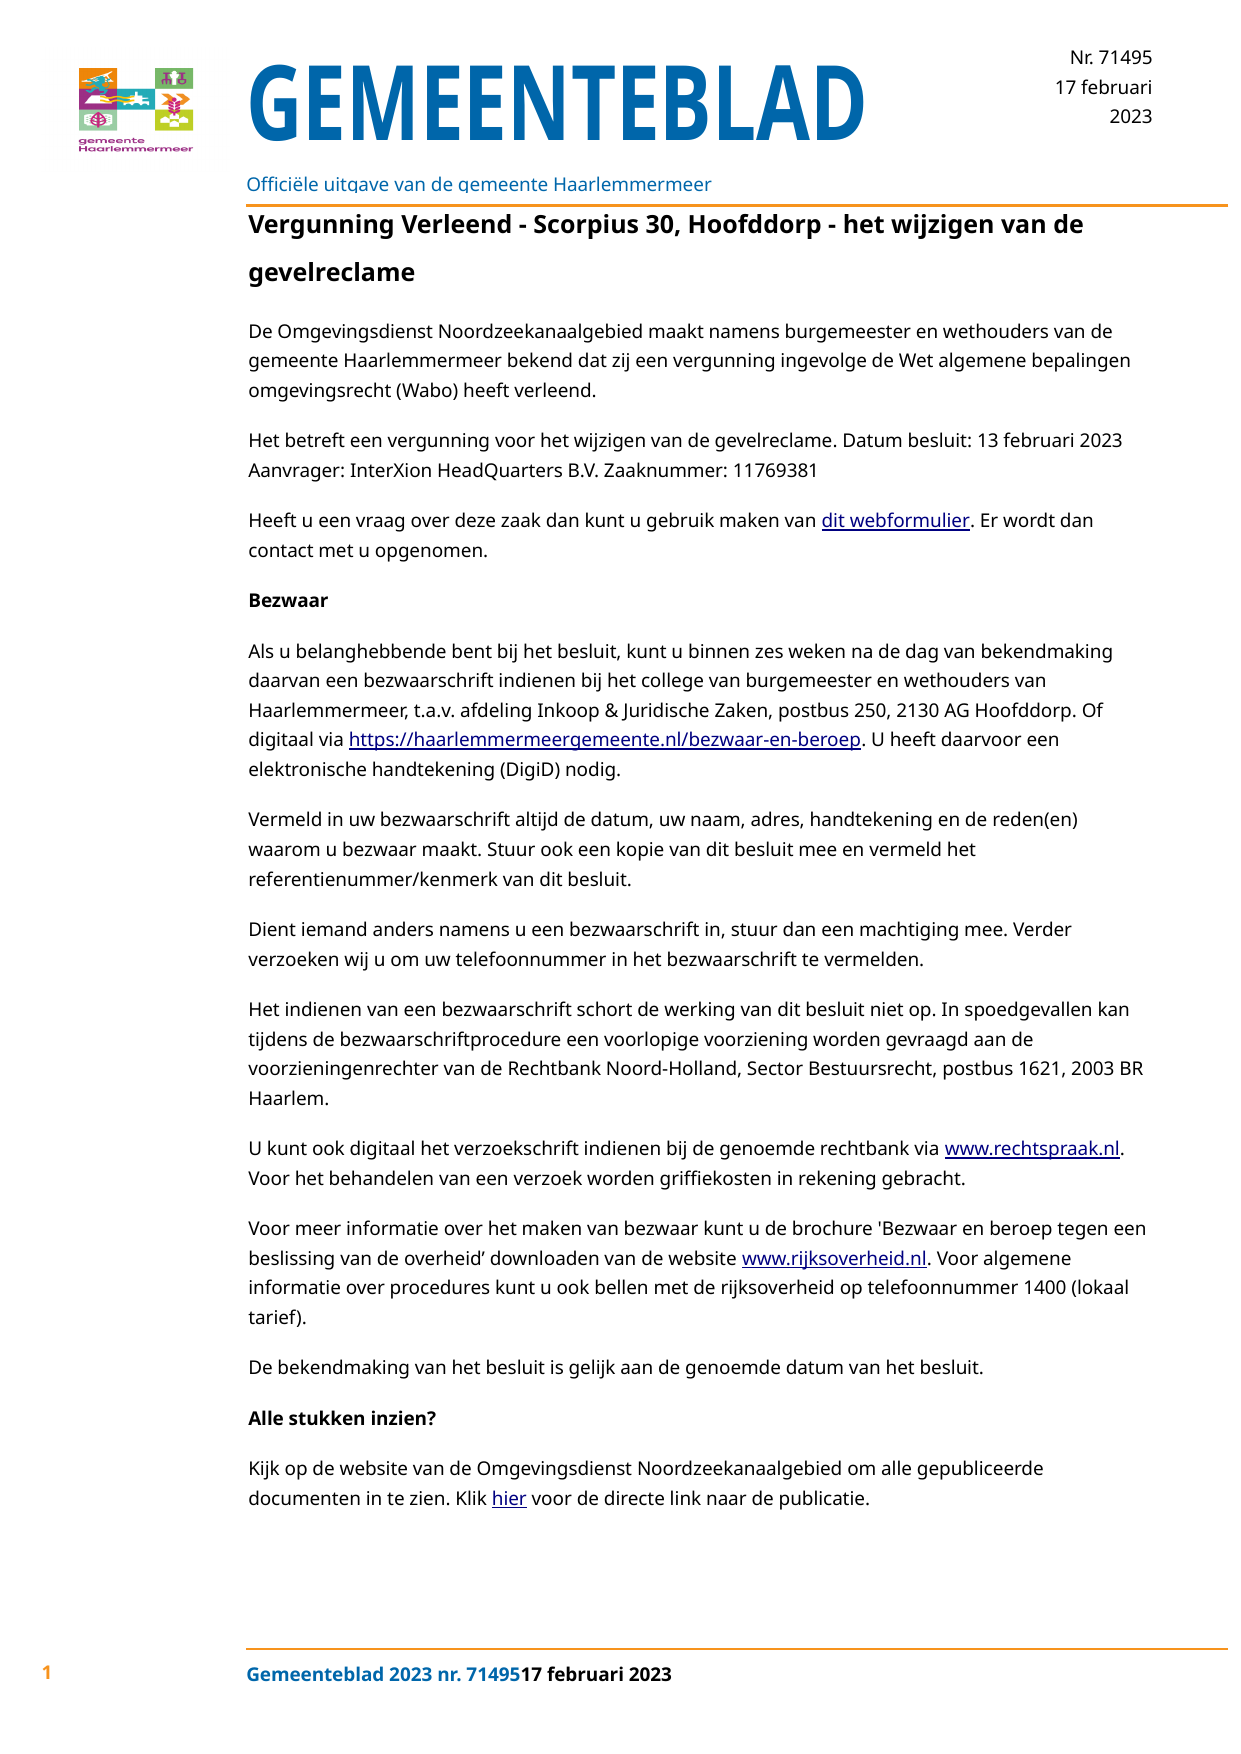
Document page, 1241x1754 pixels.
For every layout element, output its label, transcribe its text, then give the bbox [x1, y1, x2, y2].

text De bekendmaking van het besluit is gelijk aan de genoemde datum van het besluit. [248, 1354, 1152, 1380]
text De Omgevingsdienst Noordzeekanaalgebied maakt namens burgemeester en wethouders van de gemeente Haarlemmermeer bekend dat zij een vergunning ingevolge de Wet algemene bepalingen omgevingsrecht (Wabo) heeft verleend. [248, 318, 1152, 403]
text Vergunning Verleend - Scorpius 30, Hoofddorp - het wijzigen van de gevelreclame [248, 207, 1152, 288]
text Het betreft een vergunning voor het wijzigen van de gevelreclame. Datum besluit: 13 februari 2023 Aanvrager: InterXion HeadQuarters B.V. Zaaknummer: 11769381 [248, 427, 1152, 483]
text Alle stukken inzien? [248, 1405, 1152, 1431]
picture [41, 47, 231, 172]
text U kunt ook digitaal het verzoekschrift indienen bij de genoemde rechtbank via www.rechtspraak.nl. Voor het behandelen van een verzoek worden griffiekosten in rekening gebracht. [248, 1135, 1152, 1191]
text Heeft u een vraag over deze zaak dan kunt u gebruik maken van dit webformulier. Er wordt dan contact met u opgenomen. [248, 507, 1152, 563]
text Voor meer informatie over het maken van bezwaar kunt u de brochure 'Bezwaar en beroep tegen een beslissing van de overheid’ downloaden van de website www.rijksoverheid.nl. Voor algemene informatie over procedures kunt u ook bellen met de rijksoverheid op telefoonnummer 1400 (lokaal tarief). [248, 1215, 1152, 1330]
text Het indienen van een bezwaarschrift schort de werking van dit besluit niet op. In spoedgevallen kan tijdens de bezwaarschriftprocedure een voorlopige voorziening worden gevraagd aan de voorzieningenrechter van de Rechtbank Noord-Holland, Sector Bestuursrecht, postbus 1621, 2003 BR Haarlem. [248, 996, 1152, 1111]
text Kijk op de website van de Omgevingsdienst Noordzeekanaalgebied om alle gepubliceerde documenten in te zien. Klik hier voor de directe link naar de publicatie. [248, 1455, 1152, 1511]
text Bezwaar [248, 587, 1152, 613]
text Dient iemand anders namens u een bezwaarschrift in, stuur dan een machtiging mee. Verder verzoeken wij u om uw telefoonnummer in het bezwaarschrift te vermelden. [248, 916, 1152, 972]
text Vermeld in uw bezwaarschrift altijd de datum, uw naam, adres, handtekening en de reden(en) waarom u bezwaar maakt. Stuur ook een kopie van dit besluit mee en vermeld het referentienummer/kenmerk van dit besluit. [248, 807, 1152, 892]
text Als u belanghebbende bent bij het besluit, kunt u binnen zes weken na de dag van bekendmaking daarvan een bezwaarschrift indienen bij het college van burgemeester en wethouders van Haarlemmermeer, t.a.v. afdeling Inkoop & Juridische Zaken, postbus 250, 2130 AG Hoofddorp. Of digitaal via https://haarlemmermeergemeente.nl/bezwaar-en-beroep. U heeft daarvoor een elektronische handtekening (DigiD) nodig. [248, 638, 1152, 782]
